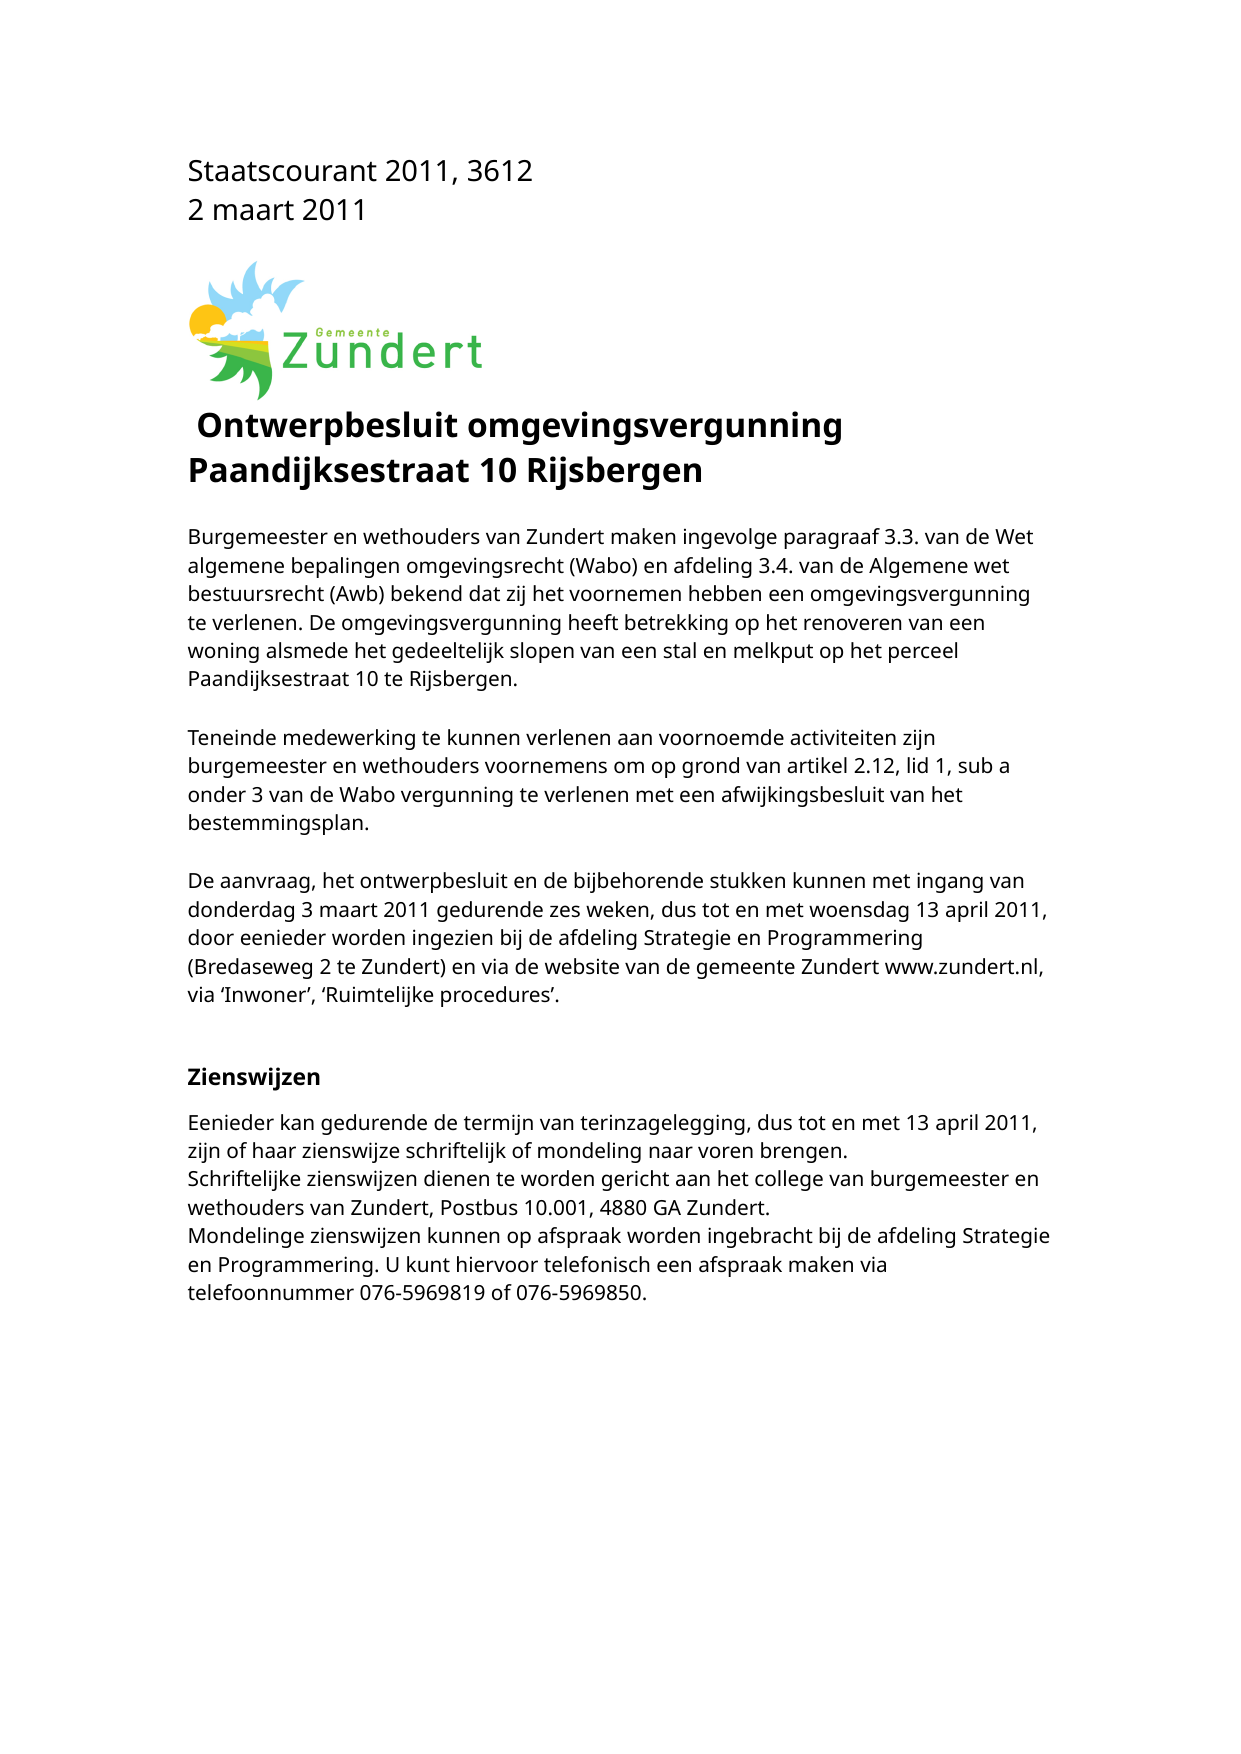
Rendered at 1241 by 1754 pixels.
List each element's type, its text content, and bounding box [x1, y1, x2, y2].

subtitle Zienswijzen [187, 1061, 1053, 1093]
text Teneinde medewerking te kunnen verlenen aan voornoemde activiteiten zijn burgemeester en wethouders voornemens om op grond van artikel 2.12, lid 1, sub a onder 3 van de Wabo vergunning te verlenen met een afwijkingsbesluit van het bestemmingsplan. [187, 723, 1053, 837]
text Eenieder kan gedurende de termijn van terinzagelegging, dus tot en met 13 april 2011, zijn of haar zienswijze schriftelijk of mondeling naar voren brengen. [187, 1108, 1053, 1164]
subtitle Ontwerpbesluit omgevingsvergunning Paandijksestraat 10 Rijsbergen [187, 271, 1053, 492]
text Mondelinge zienswijzen kunnen op afspraak worden ingebracht bij de afdeling Strategie en Programmering. U kunt hiervoor telefonisch een afspraak maken via telefoonnummer 076-5969819 of 076-5969850. [187, 1221, 1053, 1307]
text Schriftelijke zienswijzen dienen te worden gericht aan het college van burgemeester en wethouders van Zundert, Postbus 10.001, 4880 GA Zundert. [187, 1164, 1053, 1221]
text 2 maart 2011 [187, 190, 1053, 229]
text De aanvraag, het ontwerpbesluit en de bijbehorende stukken kunnen met ingang van donderdag 3 maart 2011 gedurende zes weken, dus tot en met woensdag 13 april 2011, door eenieder worden ingezien bij de afdeling Strategie en Programmering (Bredaseweg 2 te Zundert) en via de website van de gemeente Zundert www.zundert.nl, via ‘Inwoner’, ‘Ruimtelijke procedures’. [187, 867, 1053, 1009]
text Staatscourant 2011, 3612 [187, 150, 1053, 190]
picture [187, 258, 484, 402]
text Burgemeester en wethouders van Zundert maken ingevolge paragraaf 3.3. van de Wet algemene bepalingen omgevingsrecht (Wabo) en afdeling 3.4. van de Algemene wet bestuursrecht (Awb) bekend dat zij het voornemen hebben een omgevingsvergunning te verlenen. De omgevingsvergunning heeft betrekking op het renoveren van een woning alsmede het gedeeltelijk slopen van een stal en melkput op het perceel Paandijksestraat 10 te Rijsbergen. [187, 522, 1053, 693]
